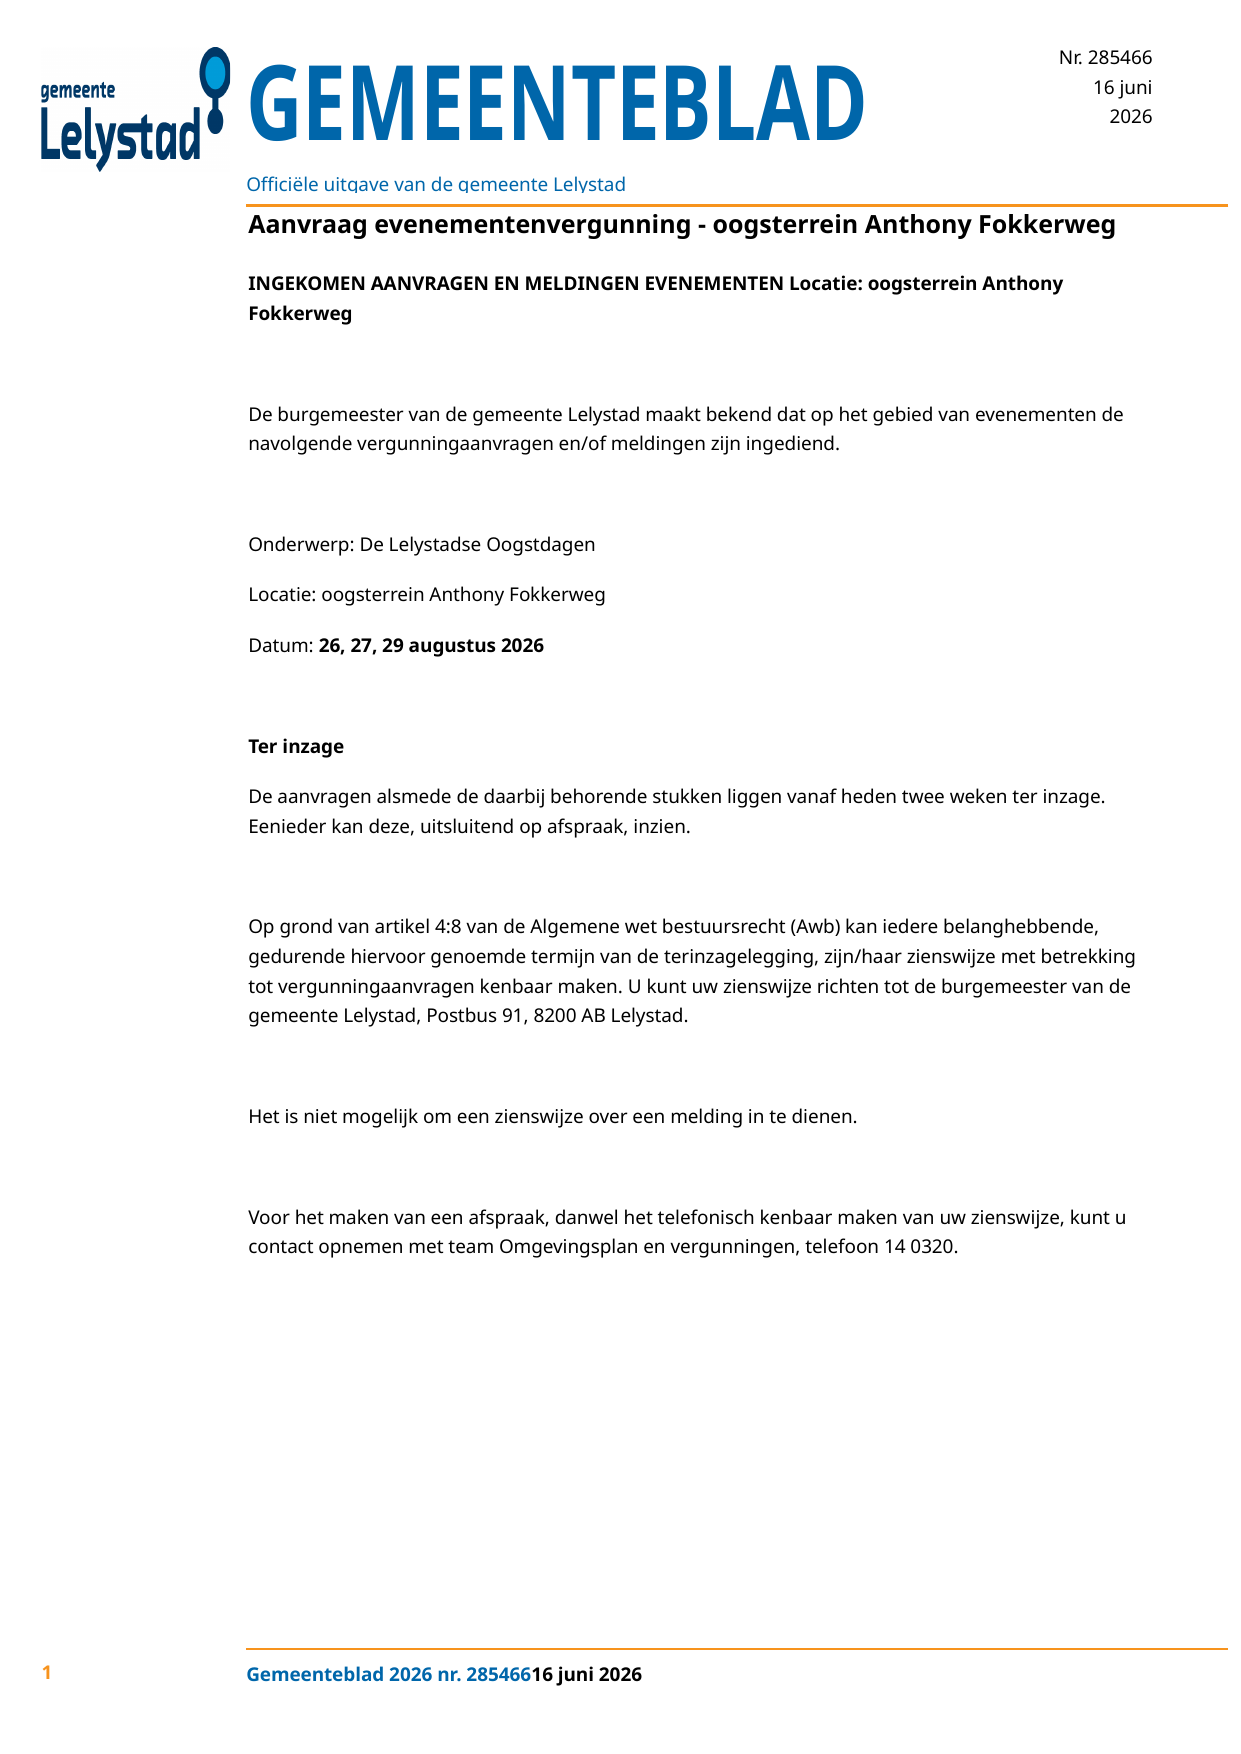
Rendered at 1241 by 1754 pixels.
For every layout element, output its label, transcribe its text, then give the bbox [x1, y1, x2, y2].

text Voor het maken van een afspraak, danwel het telefonisch kenbaar maken van uw zienswijze, kunt u contact opnemen met team Omgevingsplan en vergunningen, telefoon 14 0320. [248, 1204, 1152, 1259]
text Aanvraag evenementenvergunning - oogsterrein Anthony Fokkerweg [248, 207, 1152, 241]
text Locatie: oogsterrein Anthony Fokkerweg [248, 582, 1152, 607]
text Ter inzage [248, 733, 1152, 758]
text Datum: 26, 27, 29 augustus 2026 [248, 632, 1152, 658]
text De burgemeester van de gemeente Lelystad maakt bekend dat op het gebied van evenementen de navolgende vergunningaanvragen en/of meldingen zijn ingediend. [248, 401, 1152, 456]
text De aanvragen alsmede de daarbij behorende stukken liggen vanaf heden twee weken ter inzage. Eenieder kan deze, uitsluitend op afspraak, inzien. [248, 783, 1152, 838]
picture [41, 47, 231, 172]
text Op grond van artikel 4:8 van de Algemene wet bestuursrecht (Awb) kan iedere belanghebbende, gedurende hiervoor genoemde termijn van de terinzagelegging, zijn/haar zienswijze met betrekking tot vergunningaanvragen kenbaar maken. U kunt uw zienswijze richten tot de burgemeester van de gemeente Lelystad, Postbus 91, 8200 AB Lelystad. [248, 914, 1152, 1028]
text Het is niet mogelijk om een zienswijze over een melding in te dienen. [248, 1103, 1152, 1129]
text Onderwerp: De Lelystadse Oogstdagen [248, 531, 1152, 557]
text INGEKOMEN AANVRAGEN EN MELDINGEN EVENEMENTEN Locatie: oogsterrein Anthony Fokkerweg [248, 270, 1152, 326]
